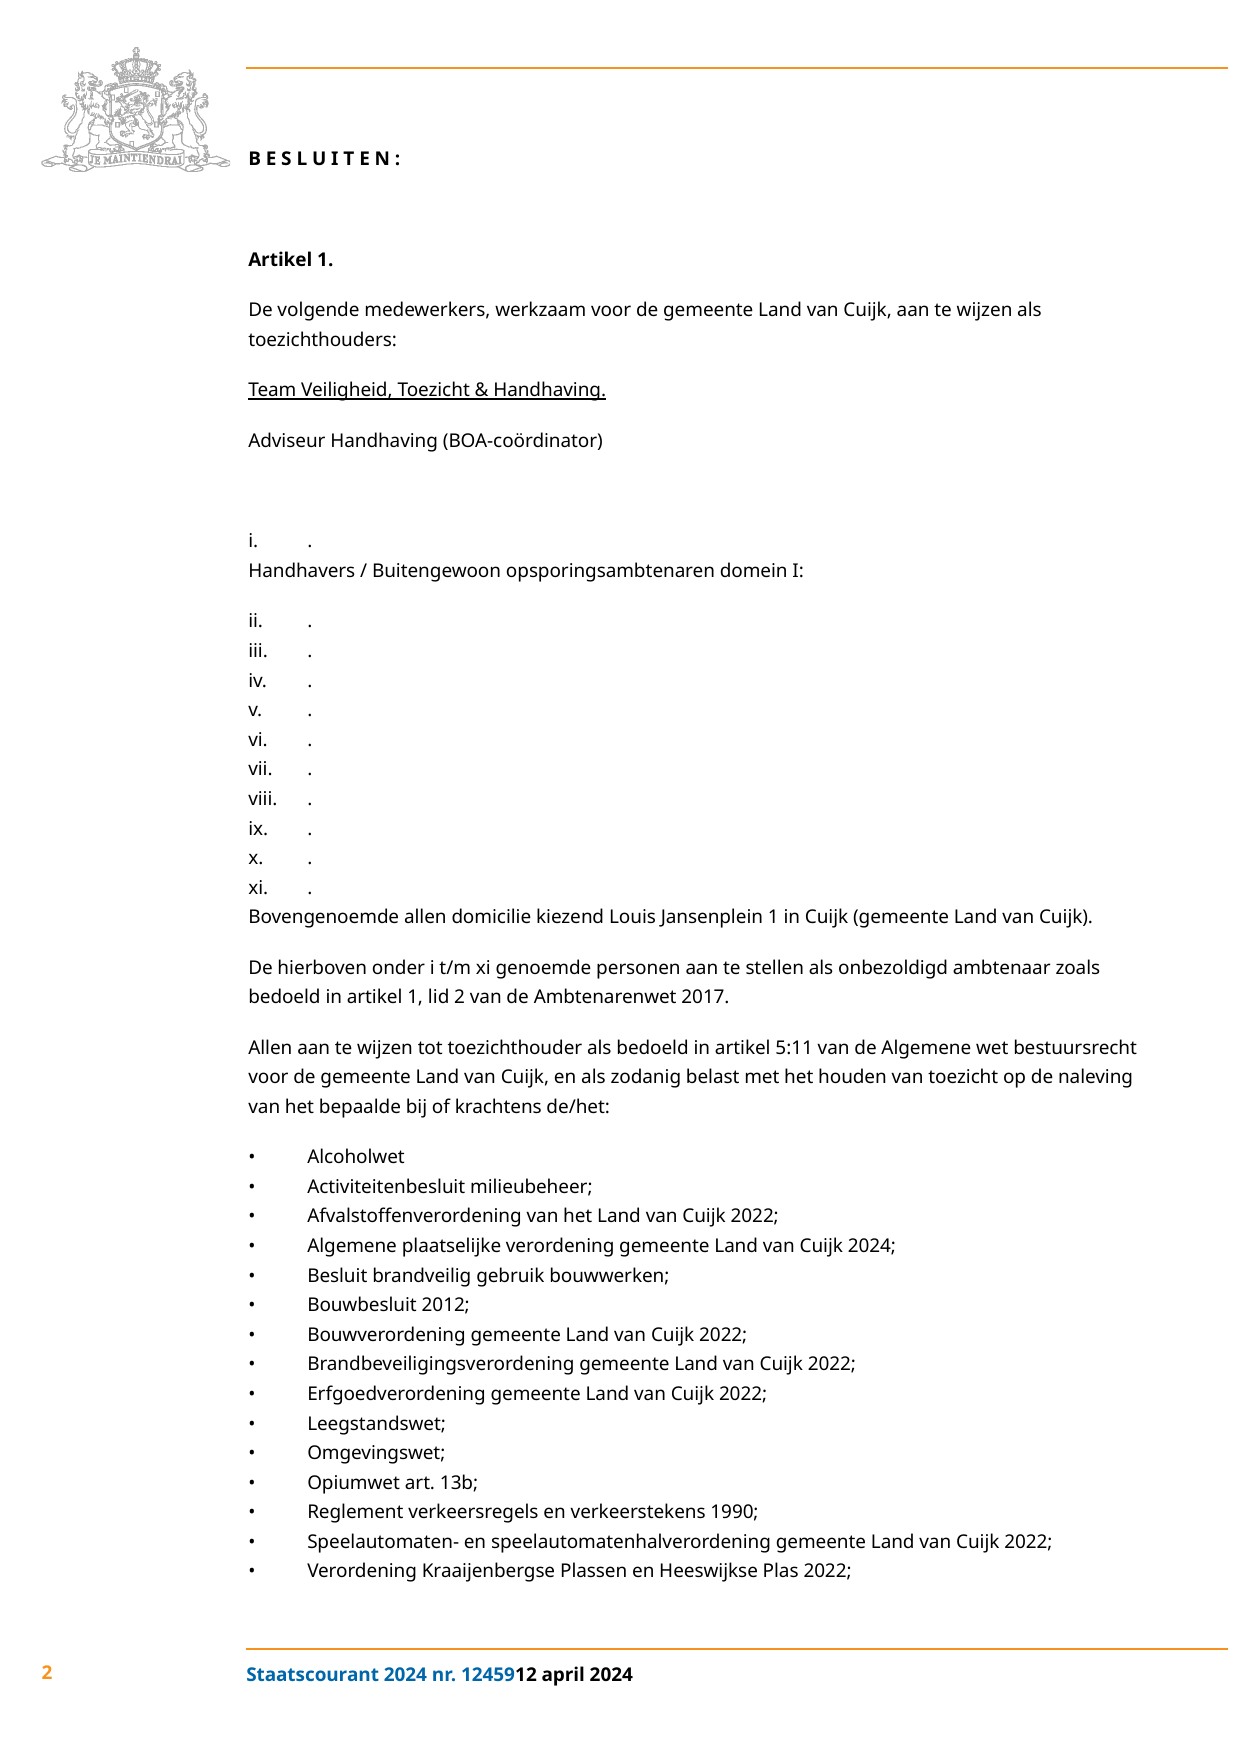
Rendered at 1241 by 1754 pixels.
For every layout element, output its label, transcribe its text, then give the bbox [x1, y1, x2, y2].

text Handhavers / Buitengewoon opsporingsambtenaren domein I: [248, 557, 1152, 583]
list . [248, 696, 1152, 722]
picture [41, 47, 231, 172]
text B E S L U I T E N : [248, 145, 1152, 171]
list . [248, 874, 1152, 900]
list . [248, 815, 1152, 841]
text Allen aan te wijzen tot toezichthouder als bedoeld in artikel 5:11 van de Algemene wet bestuursrecht voor de gemeente Land van Cuijk, en als zodanig belast met het houden van toezicht op de naleving van het bepaalde bij of krachtens de/het: [248, 1034, 1152, 1119]
text Bovengenoemde allen domicilie kiezend Louis Jansenplein 1 in Cuijk (gemeente Land van Cuijk). [248, 903, 1152, 929]
list Omgevingswet; [248, 1439, 1152, 1465]
list Reglement verkeersregels en verkeerstekens 1990; [248, 1498, 1152, 1524]
list Algemene plaatselijke verordening gemeente Land van Cuijk 2024; [248, 1232, 1152, 1258]
list . [248, 726, 1152, 752]
list . [248, 528, 1152, 553]
text Artikel 1. [248, 246, 1152, 272]
list Opiumwet art. 13b; [248, 1469, 1152, 1495]
list . [248, 844, 1152, 870]
list Afvalstoffenverordening van het Land van Cuijk 2022; [248, 1203, 1152, 1228]
text Team Veiligheid, Toezicht & Handhaving. [248, 376, 1152, 402]
list Erfgoedverordening gemeente Land van Cuijk 2022; [248, 1380, 1152, 1406]
text Adviseur Handhaving (BOA-coördinator) [248, 427, 1152, 453]
list Besluit brandveilig gebruik bouwwerken; [248, 1262, 1152, 1288]
list Leegstandswet; [248, 1410, 1152, 1436]
list Bouwbesluit 2012; [248, 1291, 1152, 1317]
list . [248, 608, 1152, 633]
list Bouwverordening gemeente Land van Cuijk 2022; [248, 1321, 1152, 1347]
list . [248, 637, 1152, 663]
list Speelautomaten- en speelautomatenhalverordening gemeente Land van Cuijk 2022; [248, 1528, 1152, 1554]
list Verordening Kraaijenbergse Plassen en Heeswijkse Plas 2022; [248, 1558, 1152, 1583]
text De hierboven onder i t/m xi genoemde personen aan te stellen als onbezoldigd ambtenaar zoals bedoeld in artikel 1, lid 2 van de Ambtenarenwet 2017. [248, 954, 1152, 1009]
list Alcoholwet [248, 1143, 1152, 1169]
list . [248, 785, 1152, 811]
list . [248, 667, 1152, 693]
list Brandbeveiligingsverordening gemeente Land van Cuijk 2022; [248, 1351, 1152, 1376]
list Activiteitenbesluit milieubeheer; [248, 1173, 1152, 1199]
list . [248, 756, 1152, 781]
text De volgende medewerkers, werkzaam voor de gemeente Land van Cuijk, aan te wijzen als toezichthouders: [248, 296, 1152, 352]
